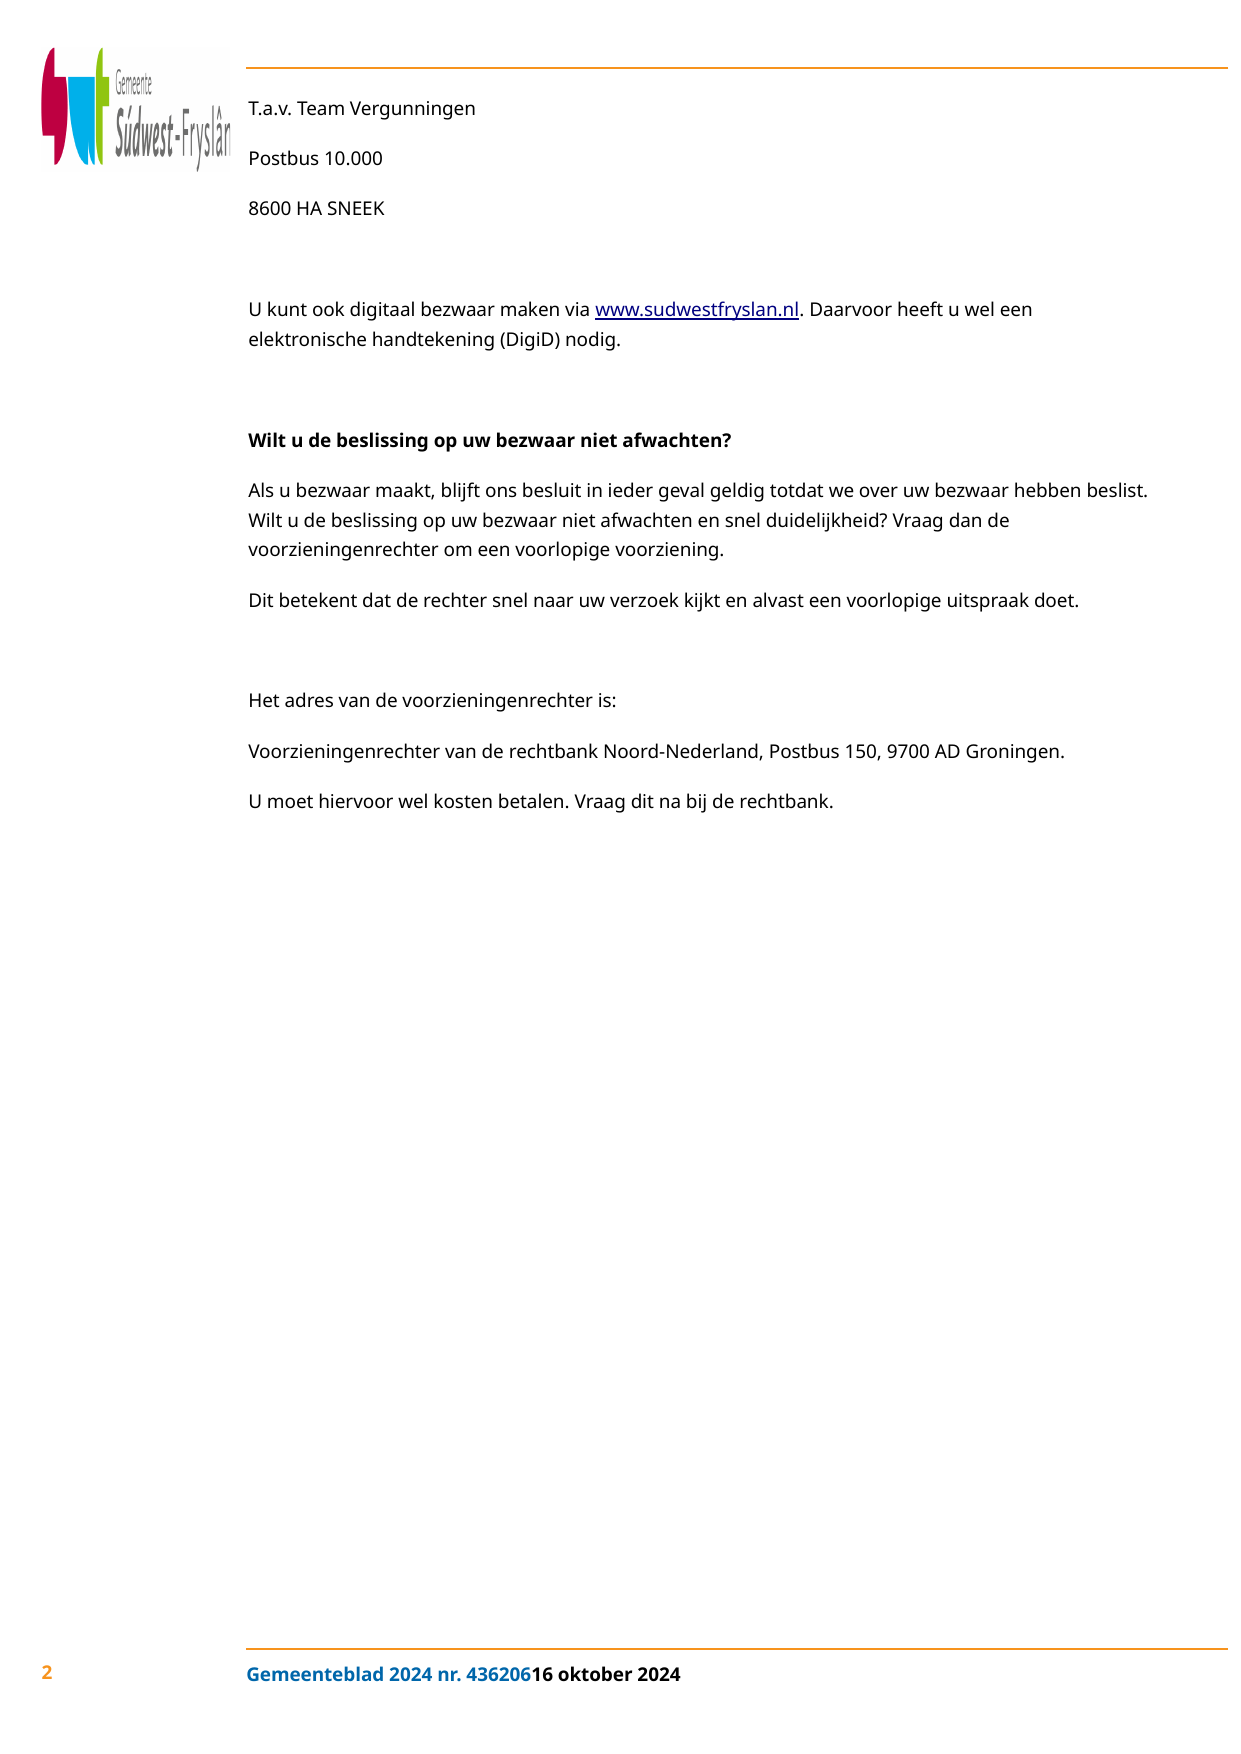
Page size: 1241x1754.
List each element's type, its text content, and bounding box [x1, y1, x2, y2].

text Wilt u de beslissing op uw bezwaar niet afwachten? [248, 427, 1152, 453]
text Dit betekent dat de rechter snel naar uw verzoek kijkt en alvast een voorlopige uitspraak doet. [248, 587, 1152, 613]
text Postbus 10.000 [248, 145, 1152, 171]
text 8600 HA SNEEK [248, 196, 1152, 221]
text Voorzieningenrechter van de rechtbank Noord-Nederland, Postbus 150, 9700 AD Groningen. [248, 738, 1152, 764]
text U kunt ook digitaal bezwaar maken via www.sudwestfryslan.nl. Daarvoor heeft u wel een elektronische handtekening (DigiD) nodig. [248, 296, 1152, 352]
text Het adres van de voorzieningenrechter is: [248, 688, 1152, 713]
text T.a.v. Team Vergunningen [248, 95, 1152, 121]
text U moet hiervoor wel kosten betalen. Vraag dit na bij de rechtbank. [248, 788, 1152, 814]
picture [41, 47, 231, 172]
text Als u bezwaar maakt, blijft ons besluit in ieder geval geldig totdat we over uw bezwaar hebben beslist. Wilt u de beslissing op uw bezwaar niet afwachten en snel duidelijkheid? Vraag dan de voorzieningenrechter om een voorlopige voorziening. [248, 477, 1152, 562]
